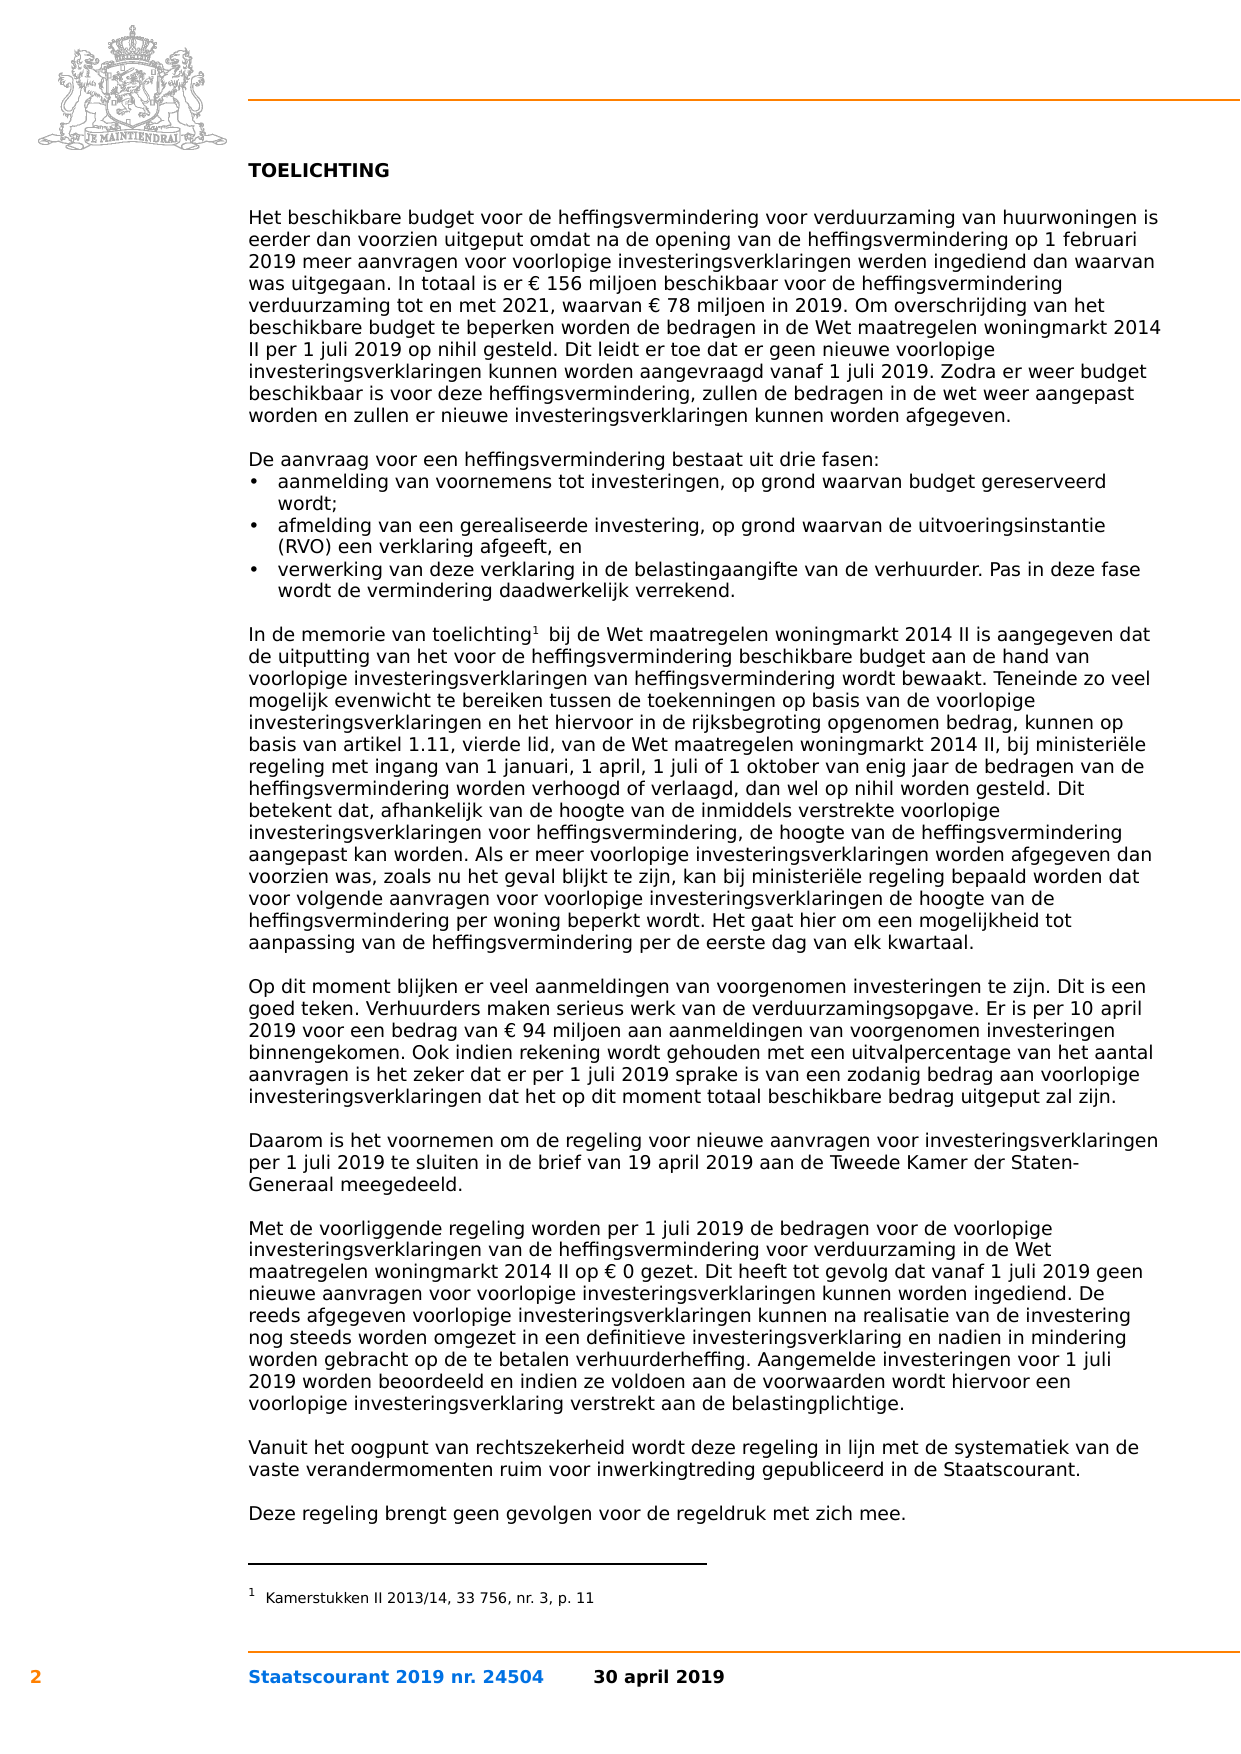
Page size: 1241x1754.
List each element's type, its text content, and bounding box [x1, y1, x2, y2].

text Met de voorliggende regeling worden per 1 juli 2019 de bedragen voor de voorlopige investeringsverklaringen van de heffingsvermindering voor verduurzaming in de Wet maatregelen woningmarkt 2014 II op € 0 gezet. Dit heeft tot gevolg dat vanaf 1 juli 2019 geen nieuwe aanvragen voor voorlopige investeringsverklaringen kunnen worden ingediend. De reeds afgegeven voorlopige investeringsverklaringen kunnen na realisatie van de investering nog steeds worden omgezet in een definitieve investeringsverklaring en nadien in mindering worden gebracht op de te betalen verhuurderheffing. Aangemelde investeringen voor 1 juli 2019 worden beoordeeld en indien ze voldoen aan de voorwaarden wordt hiervoor een voorlopige investeringsverklaring verstrekt aan de belastingplichtige. [248, 1217, 1163, 1415]
picture [38, 25, 227, 150]
text Deze regeling brengt geen gevolgen voor de regeldruk met zich mee. [248, 1503, 1163, 1525]
text Kamerstukken II 2013/14, 33 756, nr. 3, p. 11 [248, 1586, 1163, 1608]
text Daarom is het voornemen om de regeling voor nieuwe aanvragen voor investeringsverklaringen per 1 juli 2019 te sluiten in de brief van 19 april 2019 aan de Tweede Kamer der Staten-Generaal meegedeeld. [248, 1129, 1163, 1196]
text Op dit moment blijken er veel aanmeldingen van voorgenomen investeringen te zijn. Dit is een goed teken. Verhuurders maken serieus werk van de verduurzamingsopgave. Er is per 10 april 2019 voor een bedrag van € 94 miljoen aan aanmeldingen van voorgenomen investeringen binnengekomen. Ook indien rekening wordt gehouden met een uitvalpercentage van het aantal aanvragen is het zeker dat er per 1 juli 2019 sprake is van een zodanig bedrag aan voorlopige investeringsverklaringen dat het op dit moment totaal beschikbare bedrag uitgeput zal zijn. [248, 976, 1163, 1108]
subtitle TOELICHTING [248, 160, 1163, 182]
text De aanvraag voor een heffingsvermindering bestaat uit drie fasen: [248, 448, 1163, 471]
text • verwerking van deze verklaring in de belastingaangifte van de verhuurder. Pas in deze fase wordt de vermindering daadwerkelijk verrekend. [248, 558, 1163, 602]
text In de memorie van toelichting bij de Wet maatregelen woningmarkt 2014 II is aangegeven dat de uitputting van het voor de heffingsvermindering beschikbare budget aan de hand van voorlopige investeringsverklaringen van heffingsvermindering wordt bewaakt. Teneinde zo veel mogelijk evenwicht te bereiken tussen de toekenningen op basis van de voorlopige investeringsverklaringen en het hiervoor in de rijksbegroting opgenomen bedrag, kunnen op basis van artikel 1.11, vierde lid, van de Wet maatregelen woningmarkt 2014 II, bij ministeriële regeling met ingang van 1 januari, 1 april, 1 juli of 1 oktober van enig jaar de bedragen van de heffingsvermindering worden verhoogd of verlaagd, dan wel op nihil worden gesteld. Dit betekent dat, afhankelijk van de hoogte van de inmiddels verstrekte voorlopige investeringsverklaringen voor heffingsvermindering, de hoogte van de heffingsvermindering aangepast kan worden. Als er meer voorlopige investeringsverklaringen worden afgegeven dan voorzien was, zoals nu het geval blijkt te zijn, kan bij ministeriële regeling bepaald worden dat voor volgende aanvragen voor voorlopige investeringsverklaringen de hoogte van de heffingsvermindering per woning beperkt wordt. Het gaat hier om een mogelijkheid tot aanpassing van de heffingsvermindering per de eerste dag van elk kwartaal. [248, 624, 1163, 954]
text Vanuit het oogpunt van rechtszekerheid wordt deze regeling in lijn met de systematiek van de vaste verandermomenten ruim voor inwerkingtreding gepubliceerd in de Staatscourant. [248, 1437, 1163, 1481]
text • afmelding van een gerealiseerde investering, op grond waarvan de uitvoeringsinstantie (RVO) een verklaring afgeeft, en [248, 514, 1163, 558]
text Het beschikbare budget voor de heffingsvermindering voor verduurzaming van huurwoningen is eerder dan voorzien uitgeput omdat na de opening van de heffingsvermindering op 1 februari 2019 meer aanvragen voor voorlopige investeringsverklaringen werden ingediend dan waarvan was uitgegaan. In totaal is er € 156 miljoen beschikbaar voor de heffingsvermindering verduurzaming tot en met 2021, waarvan € 78 miljoen in 2019. Om overschrijding van het beschikbare budget te beperken worden de bedragen in de Wet maatregelen woningmarkt 2014 II per 1 juli 2019 op nihil gesteld. Dit leidt er toe dat er geen nieuwe voorlopige investeringsverklaringen kunnen worden aangevraagd vanaf 1 juli 2019. Zodra er weer budget beschikbaar is voor deze heffingsvermindering, zullen de bedragen in de wet weer aangepast worden en zullen er nieuwe investeringsverklaringen kunnen worden afgegeven. [248, 207, 1163, 427]
text • aanmelding van voornemens tot investeringen, op grond waarvan budget gereserveerd wordt; [248, 471, 1163, 514]
